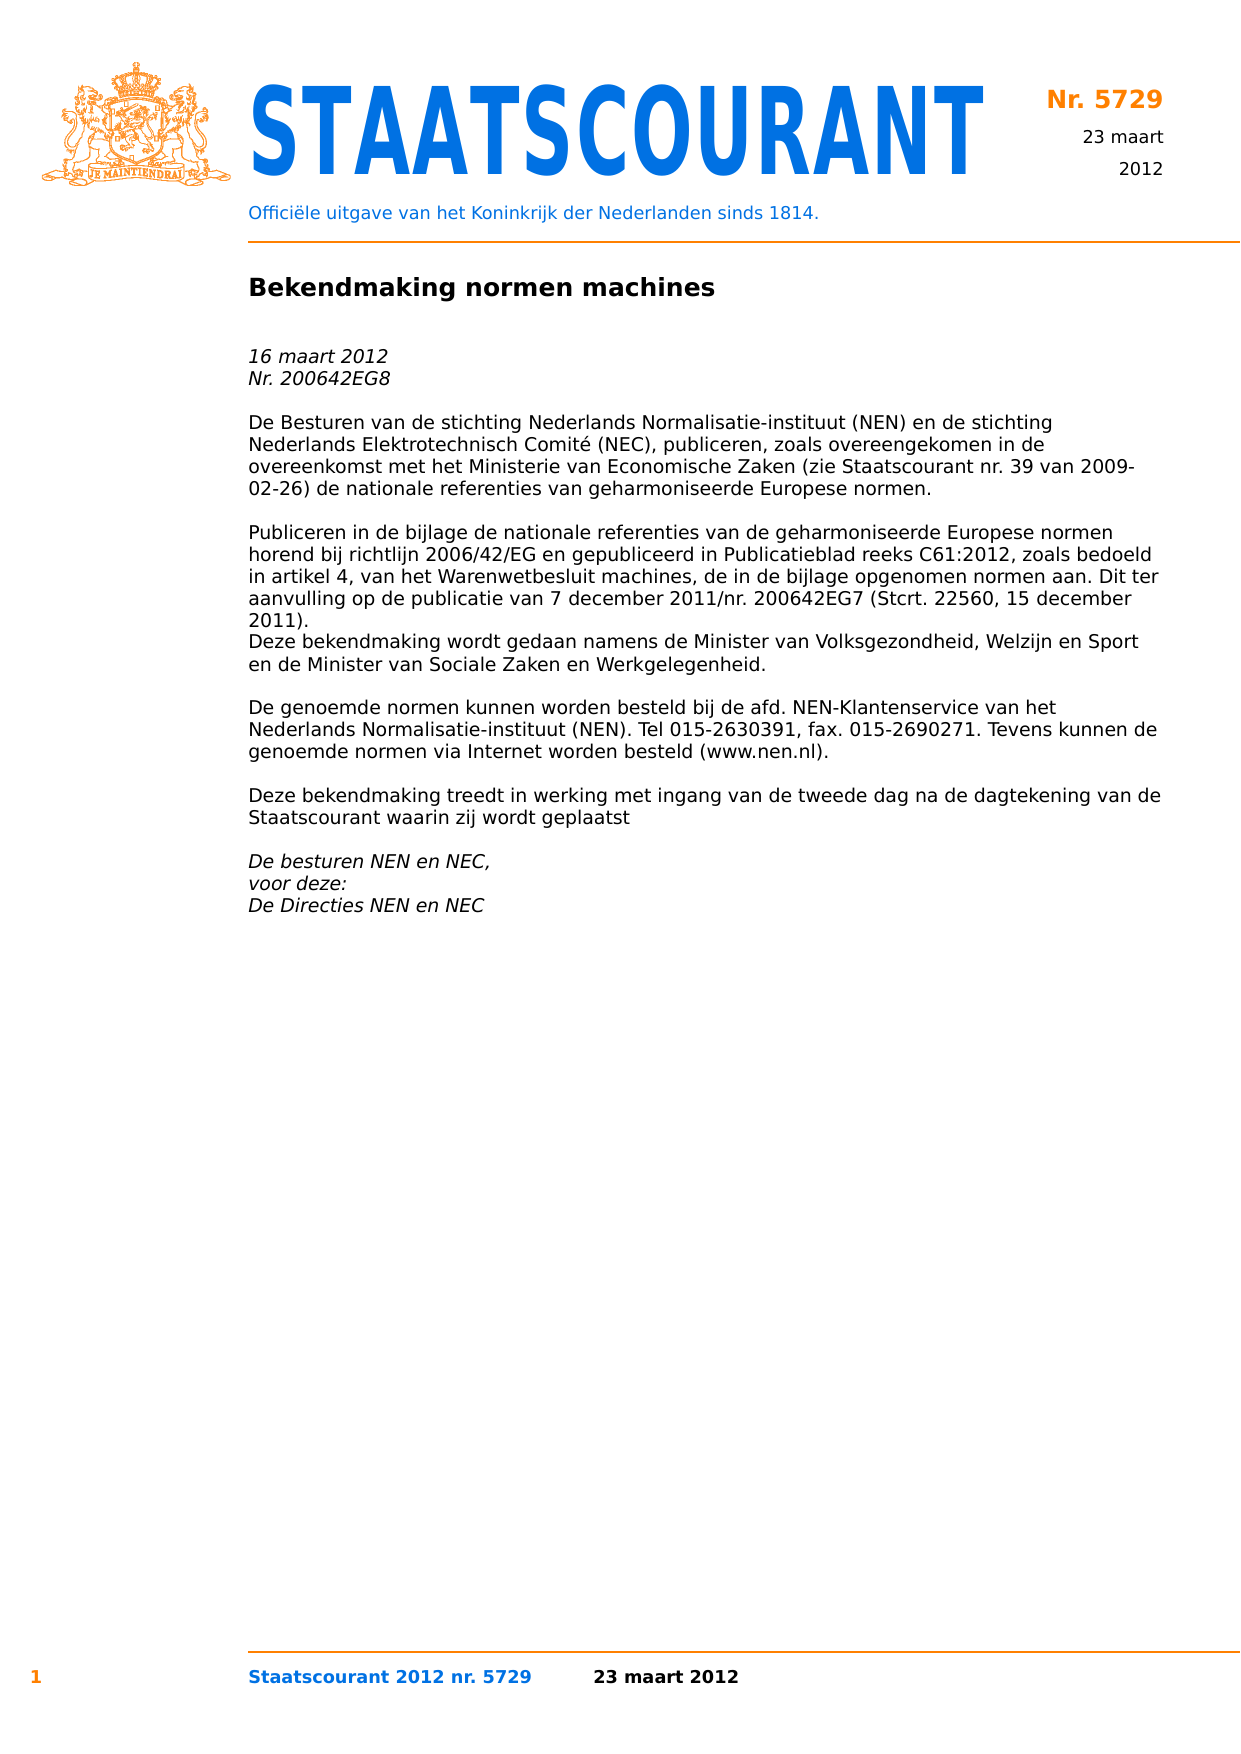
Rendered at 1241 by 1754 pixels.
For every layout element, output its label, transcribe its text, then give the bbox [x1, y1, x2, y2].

table_header STAATSCOURANT [248, 62, 998, 203]
subtitle Bekendmaking normen machines [248, 273, 1163, 302]
text Deze bekendmaking treedt in werking met ingang van de tweede dag na de dagtekening van de Staatscourant waarin zij wordt geplaatst [248, 785, 1163, 829]
text Nr. 200642EG8 [248, 368, 1163, 390]
table_header [25, 62, 248, 241]
picture [41, 62, 231, 186]
text Publiceren in de bijlage de nationale referenties van de geharmoniseerde Europese normen horend bij richtlijn 2006/42/EG en gepubliceerd in Publicatieblad reeks C61:2012, zoals bedoeld in artikel 4, van het Warenwetbesluit machines, de in de bijlage opgenomen normen aan. Dit ter aanvulling op de publicatie van 7 december 2011/nr. 200642EG7 (Stcrt. 22560, 15 december 2011). [248, 522, 1163, 631]
table_cell 23 maart [998, 121, 1240, 153]
table_cell 2012 [998, 153, 1240, 203]
text Deze bekendmaking wordt gedaan namens de Minister van Volksgezondheid, Welzijn en Sport en de Minister van Sociale Zaken en Werkgelegenheid. [248, 631, 1163, 675]
text De Besturen van de stichting Nederlands Normalisatie-instituut (NEN) en de stichting Nederlands Elektrotechnisch Comité (NEC), publiceren, zoals overeengekomen in de overeenkomst met het Ministerie van Economische Zaken (zie Staatscourant nr. 39 van 2009-02-26) de nationale referenties van geharmoniseerde Europese normen. [248, 412, 1163, 500]
table_header Nr. 5729 [998, 62, 1240, 121]
text 16 maart 2012 [248, 346, 1163, 368]
table_cell Officiële uitgave van het Koninkrijk der Nederlanden sinds 1814. [248, 203, 1240, 241]
text De besturen NEN en NEC, voor deze: De Directies NEN en NEC [248, 851, 1163, 917]
text De genoemde normen kunnen worden besteld bij de afd. NEN-Klantenservice van het Nederlands Normalisatie-instituut (NEN). Tel 015-2630391, fax. 015-2690271. Tevens kunnen de genoemde normen via Internet worden besteld (www.nen.nl). [248, 697, 1163, 763]
